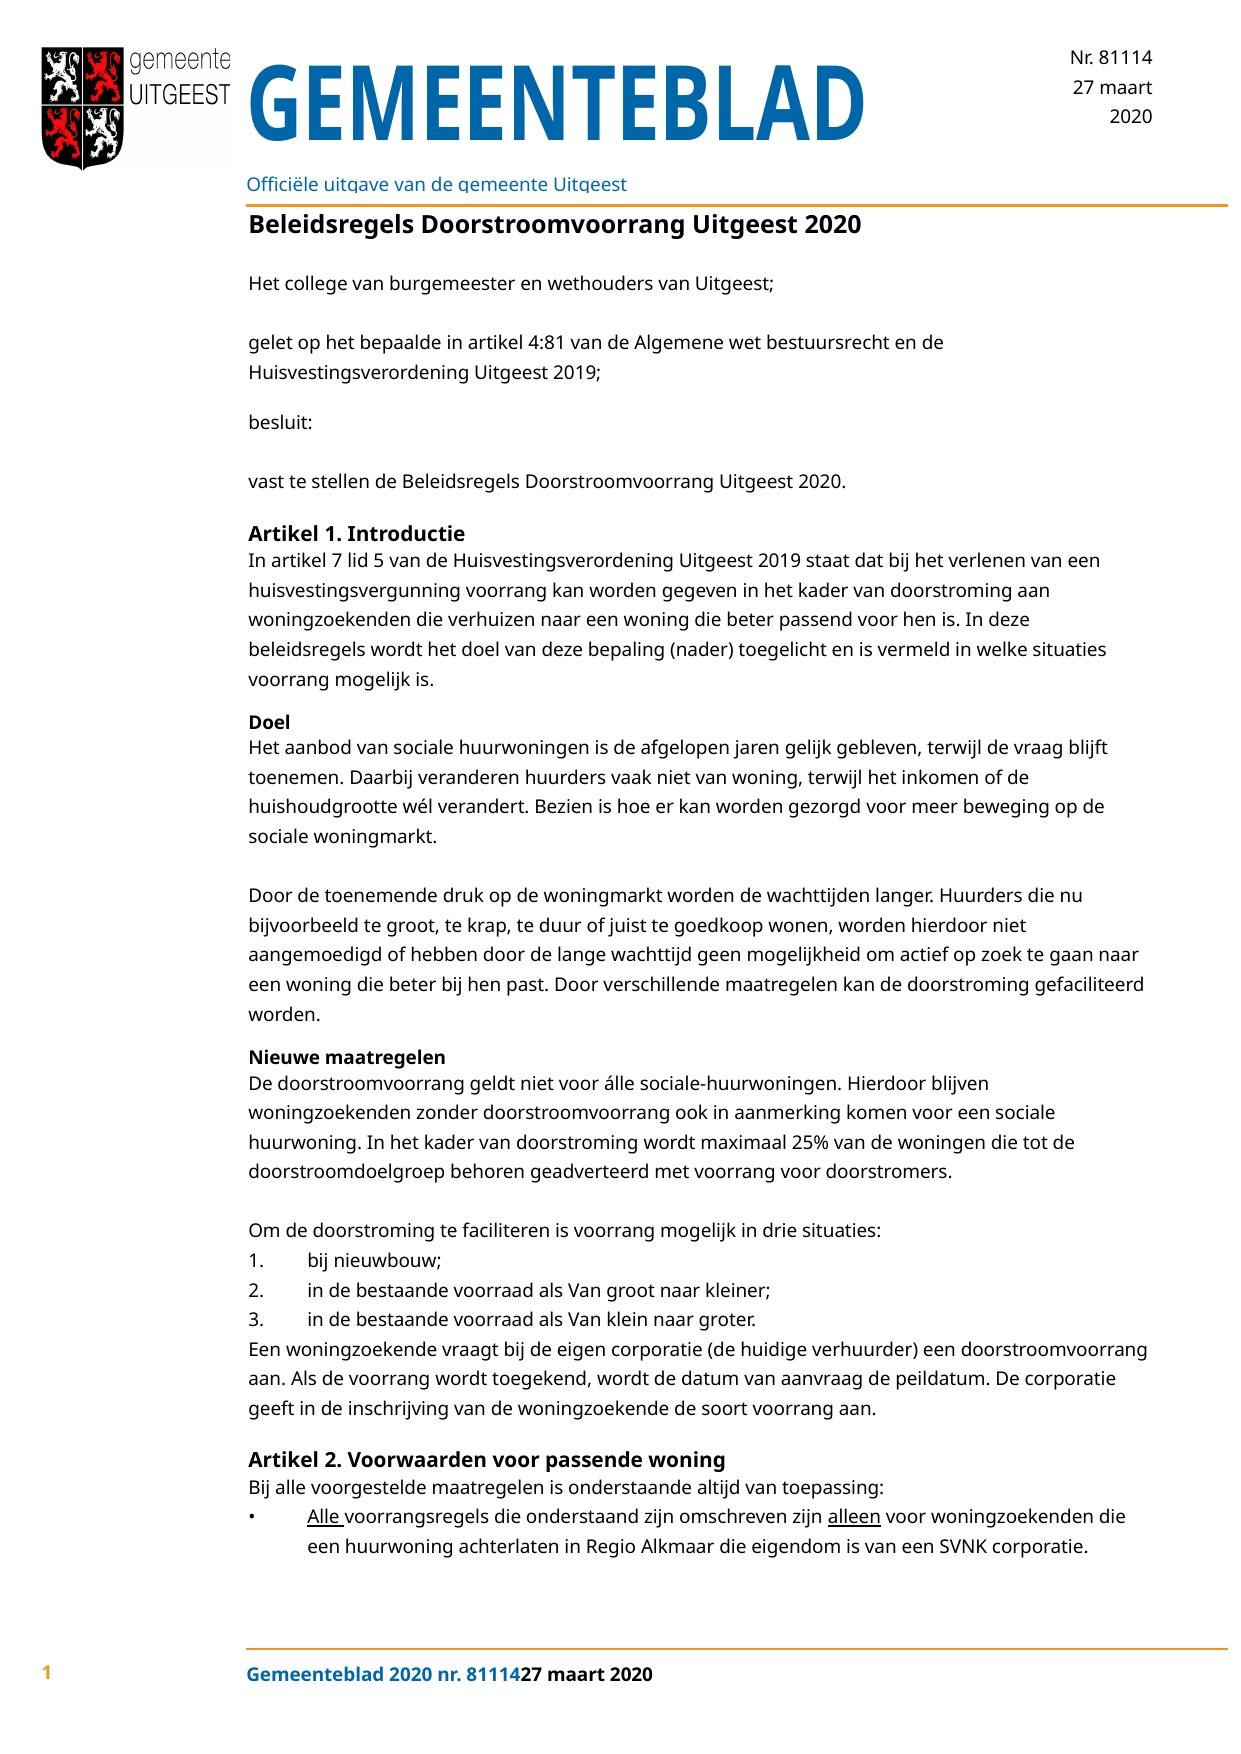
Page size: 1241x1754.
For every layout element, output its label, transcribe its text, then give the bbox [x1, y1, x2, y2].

text besluit: [248, 409, 1152, 435]
list in de bestaande voorraad als Van groot naar kleiner; [248, 1277, 1152, 1302]
text Artikel 2. Voorwaarden voor passende woning [248, 1446, 1152, 1474]
text Beleidsregels Doorstroomvoorrang Uitgeest 2020 [248, 207, 1152, 241]
list Alle voorrangsregels die onderstaand zijn omschreven zijn alleen voor woningzoekenden die een huurwoning achterlaten in Regio Alkmaar die eigendom is van een SVNK corporatie. [248, 1503, 1152, 1559]
text Om de doorstroming te faciliteren is voorrang mogelijk in drie situaties: [248, 1218, 1152, 1243]
text vast te stellen de Beleidsregels Doorstroomvoorrang Uitgeest 2020. [248, 468, 1152, 494]
text Nieuwe maatregelen [248, 1044, 1152, 1070]
text Het college van burgemeester en wethouders van Uitgeest; [248, 270, 1152, 296]
text Een woningzoekende vraagt bij de eigen corporatie (de huidige verhuurder) een doorstroomvoorrang aan. Als de voorrang wordt toegekend, wordt de datum van aanvraag de peildatum. De corporatie geeft in de inschrijving van de woningzoekende de soort voorrang aan. [248, 1336, 1152, 1421]
text Het aanbod van sociale huurwoningen is de afgelopen jaren gelijk gebleven, terwijl de vraag blijft toenemen. Daarbij veranderen huurders vaak niet van woning, terwijl het inkomen of de huishoudgrootte wél verandert. Bezien is hoe er kan worden gezorgd voor meer beweging op de sociale woningmarkt. [248, 734, 1152, 849]
list bij nieuwbouw; [248, 1247, 1152, 1273]
text Doel [248, 709, 1152, 734]
picture [41, 47, 231, 172]
list in de bestaande voorraad als Van klein naar groter. [248, 1306, 1152, 1332]
text In artikel 7 lid 5 van de Huisvestingsverordening Uitgeest 2019 staat dat bij het verlenen van een huisvestingsvergunning voorrang kan worden gegeven in het kader van doorstroming aan woningzoekenden die verhuizen naar een woning die beter passend voor hen is. In deze beleidsregels wordt het doel van deze bepaling (nader) toegelicht en is vermeld in welke situaties voorrang mogelijk is. [248, 547, 1152, 691]
text Artikel 1. Introductie [248, 519, 1152, 547]
text De doorstroomvoorrang geldt niet voor álle sociale-huurwoningen. Hierdoor blijven woningzoekenden zonder doorstroomvoorrang ook in aanmerking komen voor een sociale huurwoning. In het kader van doorstroming wordt maximaal 25% van de woningen die tot de doorstroomdoelgroep behoren geadverteerd met voorrang voor doorstromers. [248, 1070, 1152, 1184]
text Bij alle voorgestelde maatregelen is onderstaande altijd van toepassing: [248, 1474, 1152, 1500]
text Door de toenemende druk op de woningmarkt worden de wachttijden langer. Huurders die nu bijvoorbeeld te groot, te krap, te duur of juist te goedkoop wonen, worden hierdoor niet aangemoedigd of hebben door de lange wachttijd geen mogelijkheid om actief op zoek te gaan naar een woning die beter bij hen past. Door verschillende maatregelen kan de doorstroming gefaciliteerd worden. [248, 882, 1152, 1027]
text gelet op het bepaalde in artikel 4:81 van de Algemene wet bestuursrecht en de Huisvestingsverordening Uitgeest 2019; [248, 329, 1152, 385]
